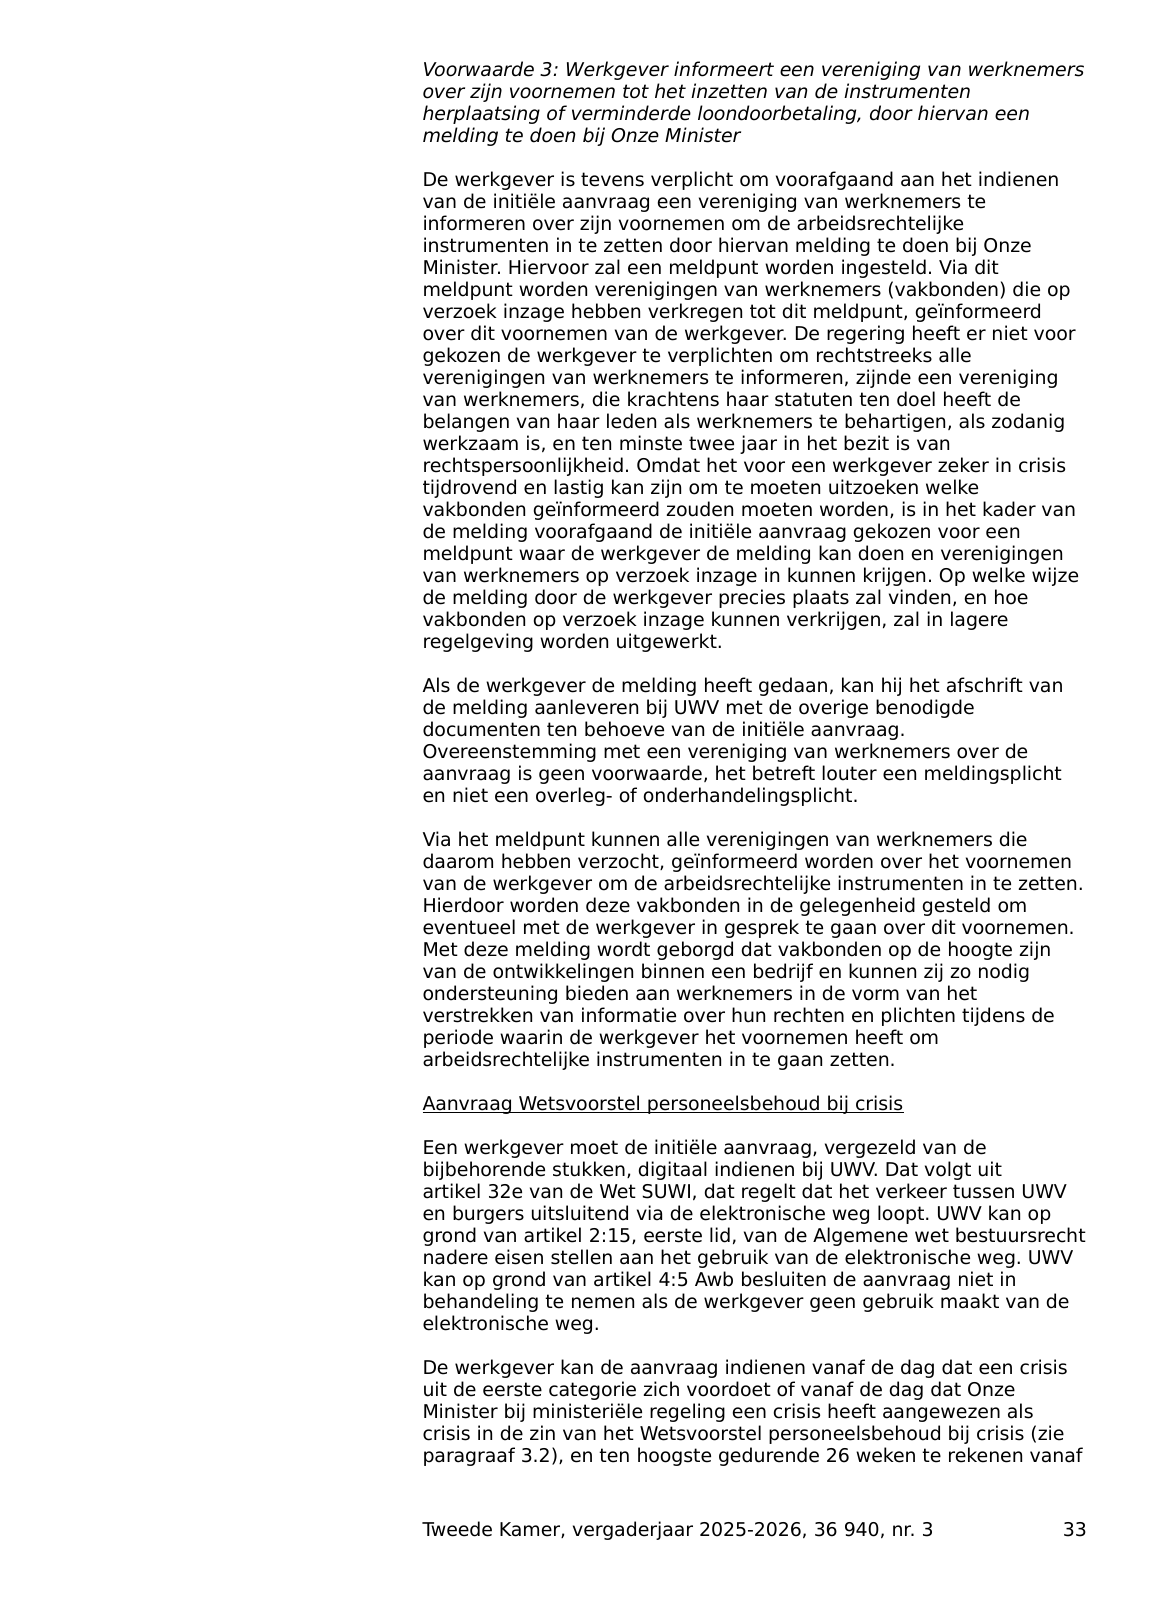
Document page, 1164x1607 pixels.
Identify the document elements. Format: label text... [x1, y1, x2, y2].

subtitle Voorwaarde 3: Werkgever informeert een vereniging van werknemers over zijn voornemen tot het inzetten van de instrumenten herplaatsing of verminderde loondoorbetaling, door hiervan een melding te doen bij Onze Minister [422, 59, 1087, 147]
text Als de werkgever de melding heeft gedaan, kan hij het afschrift van de melding aanleveren bij UWV met de overige benodigde documenten ten behoeve van de initiële aanvraag. Overeenstemming met een vereniging van werknemers over de aanvraag is geen voorwaarde, het betreft louter een meldingsplicht en niet een overleg- of onderhandelingsplicht. [422, 675, 1087, 807]
subtitle Aanvraag Wetsvoorstel personeelsbehoud bij crisis [422, 1093, 1087, 1115]
text De werkgever kan de aanvraag indienen vanaf de dag dat een crisis uit de eerste categorie zich voordoet of vanaf de dag dat Onze Minister bij ministeriële regeling een crisis heeft aangewezen als crisis in de zin van het Wetsvoorstel personeelsbehoud bij crisis (zie paragraaf 3.2), en ten hoogste gedurende 26 weken te rekenen vanaf [422, 1357, 1087, 1467]
text Via het meldpunt kunnen alle verenigingen van werknemers die daarom hebben verzocht, geïnformeerd worden over het voornemen van de werkgever om de arbeidsrechtelijke instrumenten in te zetten. Hierdoor worden deze vakbonden in de gelegenheid gesteld om eventueel met de werkgever in gesprek te gaan over dit voornemen. Met deze melding wordt geborgd dat vakbonden op de hoogte zijn van de ontwikkelingen binnen een bedrijf en kunnen zij zo nodig ondersteuning bieden aan werknemers in de vorm van het verstrekken van informatie over hun rechten en plichten tijdens de periode waarin de werkgever het voornemen heeft om arbeidsrechtelijke instrumenten in te gaan zetten. [422, 829, 1087, 1071]
text De werkgever is tevens verplicht om voorafgaand aan het indienen van de initiële aanvraag een vereniging van werknemers te informeren over zijn voornemen om de arbeidsrechtelijke instrumenten in te zetten door hiervan melding te doen bij Onze Minister. Hiervoor zal een meldpunt worden ingesteld. Via dit meldpunt worden verenigingen van werknemers (vakbonden) die op verzoek inzage hebben verkregen tot dit meldpunt, geïnformeerd over dit voornemen van de werkgever. De regering heeft er niet voor gekozen de werkgever te verplichten om rechtstreeks alle verenigingen van werknemers te informeren, zijnde een vereniging van werknemers, die krachtens haar statuten ten doel heeft de belangen van haar leden als werknemers te behartigen, als zodanig werkzaam is, en ten minste twee jaar in het bezit is van rechtspersoonlijkheid. Omdat het voor een werkgever zeker in crisis tijdrovend en lastig kan zijn om te moeten uitzoeken welke vakbonden geïnformeerd zouden moeten worden, is in het kader van de melding voorafgaand de initiële aanvraag gekozen voor een meldpunt waar de werkgever de melding kan doen en verenigingen van werknemers op verzoek inzage in kunnen krijgen. Op welke wijze de melding door de werkgever precies plaats zal vinden, en hoe vakbonden op verzoek inzage kunnen verkrijgen, zal in lagere regelgeving worden uitgewerkt. [422, 169, 1087, 653]
text Een werkgever moet de initiële aanvraag, vergezeld van de bijbehorende stukken, digitaal indienen bij UWV. Dat volgt uit artikel 32e van de Wet SUWI, dat regelt dat het verkeer tussen UWV en burgers uitsluitend via de elektronische weg loopt. UWV kan op grond van artikel 2:15, eerste lid, van de Algemene wet bestuursrecht nadere eisen stellen aan het gebruik van de elektronische weg. UWV kan op grond van artikel 4:5 Awb besluiten de aanvraag niet in behandeling te nemen als de werkgever geen gebruik maakt van de elektronische weg. [422, 1137, 1087, 1335]
